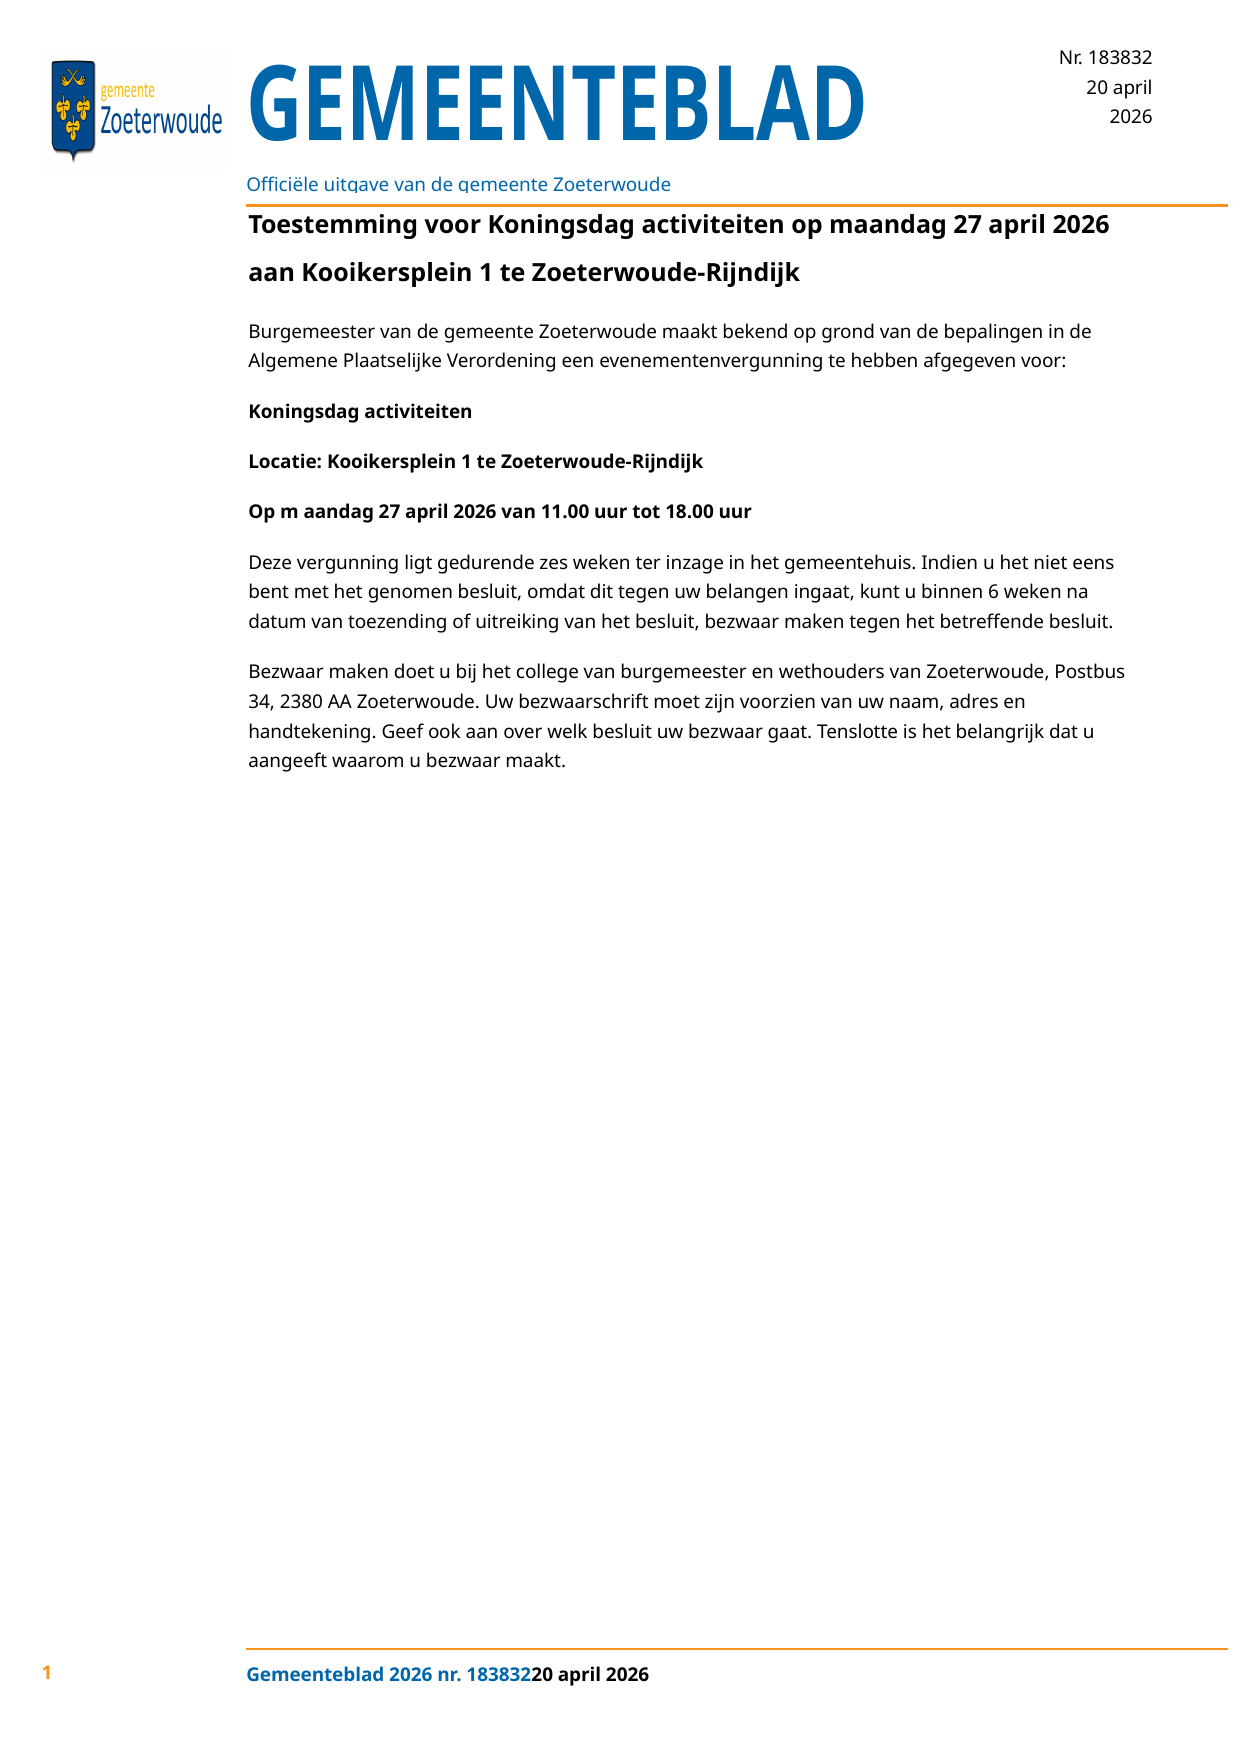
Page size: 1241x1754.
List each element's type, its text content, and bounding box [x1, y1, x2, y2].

text Burgemeester van de gemeente Zoeterwoude maakt bekend op grond van de bepalingen in de Algemene Plaatselijke Verordening een evenementenvergunning te hebben afgegeven voor: [248, 318, 1152, 373]
text Toestemming voor Koningsdag activiteiten op maandag 27 april 2026 aan Kooikersplein 1 te Zoeterwoude-Rijndijk [248, 207, 1152, 288]
text Koningsdag activiteiten [248, 398, 1152, 424]
text Op m aandag 27 april 2026 van 11.00 uur tot 18.00 uur [248, 499, 1152, 524]
text Deze vergunning ligt gedurende zes weken ter inzage in het gemeentehuis. Indien u het niet eens bent met het genomen besluit, omdat dit tegen uw belangen ingaat, kunt u binnen 6 weken na datum van toezending of uitreiking van het besluit, bezwaar maken tegen het betreffende besluit. [248, 549, 1152, 634]
picture [41, 47, 231, 172]
text Bezwaar maken doet u bij het college van burgemeester en wethouders van Zoeterwoude, Postbus 34, 2380 AA Zoeterwoude. Uw bezwaarschrift moet zijn voorzien van uw naam, adres en handtekening. Geef ook aan over welk besluit uw bezwaar gaat. Tenslotte is het belangrijk dat u aangeeft waarom u bezwaar maakt. [248, 659, 1152, 773]
text Locatie: Kooikersplein 1 te Zoeterwoude-Rijndijk [248, 448, 1152, 474]
